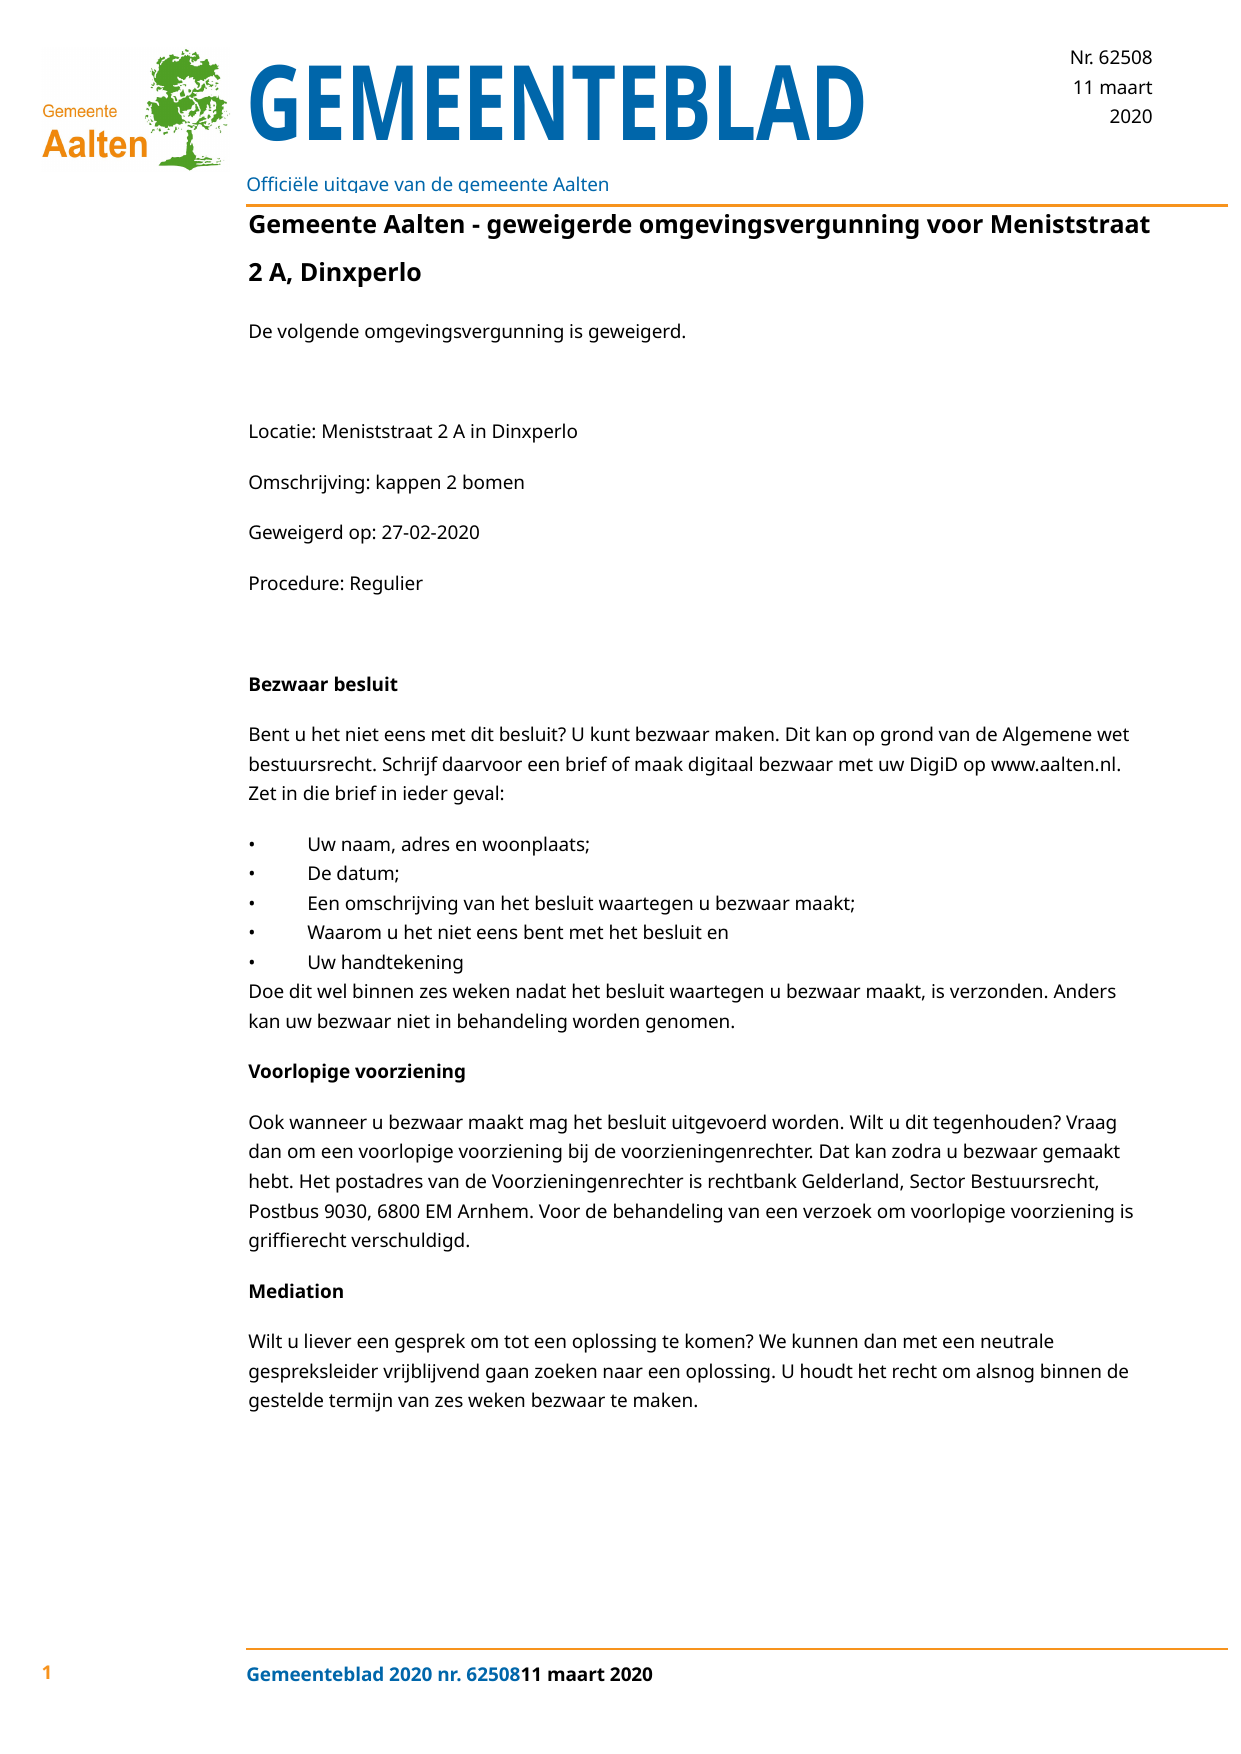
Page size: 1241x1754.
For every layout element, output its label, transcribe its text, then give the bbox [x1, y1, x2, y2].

text Wilt u liever een gesprek om tot een oplossing te komen? We kunnen dan met een neutrale gespreksleider vrijblijvend gaan zoeken naar een oplossing. U houdt het recht om alsnog binnen de gestelde termijn van zes weken bezwaar te maken. [248, 1328, 1152, 1413]
text Mediation [248, 1278, 1152, 1304]
list Uw naam, adres en woonplaats; [248, 831, 1152, 857]
text Procedure: Regulier [248, 570, 1152, 596]
text Geweigerd op: 27-02-2020 [248, 519, 1152, 545]
text Voorlopige voorziening [248, 1059, 1152, 1084]
text Omschrijving: kappen 2 bomen [248, 469, 1152, 495]
list Een omschrijving van het besluit waartegen u bezwaar maakt; [248, 890, 1152, 916]
text Bezwaar besluit [248, 671, 1152, 697]
text Gemeente Aalten - geweigerde omgevingsvergunning voor Meniststraat 2 A, Dinxperlo [248, 207, 1152, 288]
picture [41, 47, 231, 172]
list Waarom u het niet eens bent met het besluit en [248, 919, 1152, 945]
text Bent u het niet eens met dit besluit? U kunt bezwaar maken. Dit kan op grond van de Algemene wet bestuursrecht. Schrijf daarvoor een brief of maak digitaal bezwaar met uw DigiD op www.aalten.nl. Zet in die brief in ieder geval: [248, 721, 1152, 806]
list De datum; [248, 860, 1152, 886]
text Doe dit wel binnen zes weken nadat het besluit waartegen u bezwaar maakt, is verzonden. Anders kan uw bezwaar niet in behandeling worden genomen. [248, 979, 1152, 1034]
list Uw handtekening [248, 949, 1152, 975]
text Locatie: Meniststraat 2 A in Dinxperlo [248, 419, 1152, 444]
text Ook wanneer u bezwaar maakt mag het besluit uitgevoerd worden. Wilt u dit tegenhouden? Vraag dan om een voorlopige voorziening bij de voorzieningenrechter. Dat kan zodra u bezwaar gemaakt hebt. Het postadres van de Voorzieningenrechter is rechtbank Gelderland, Sector Bestuursrecht, Postbus 9030, 6800 EM Arnhem. Voor de behandeling van een verzoek om voorlopige voorziening is griffierecht verschuldigd. [248, 1109, 1152, 1253]
text De volgende omgevingsvergunning is geweigerd. [248, 318, 1152, 344]
